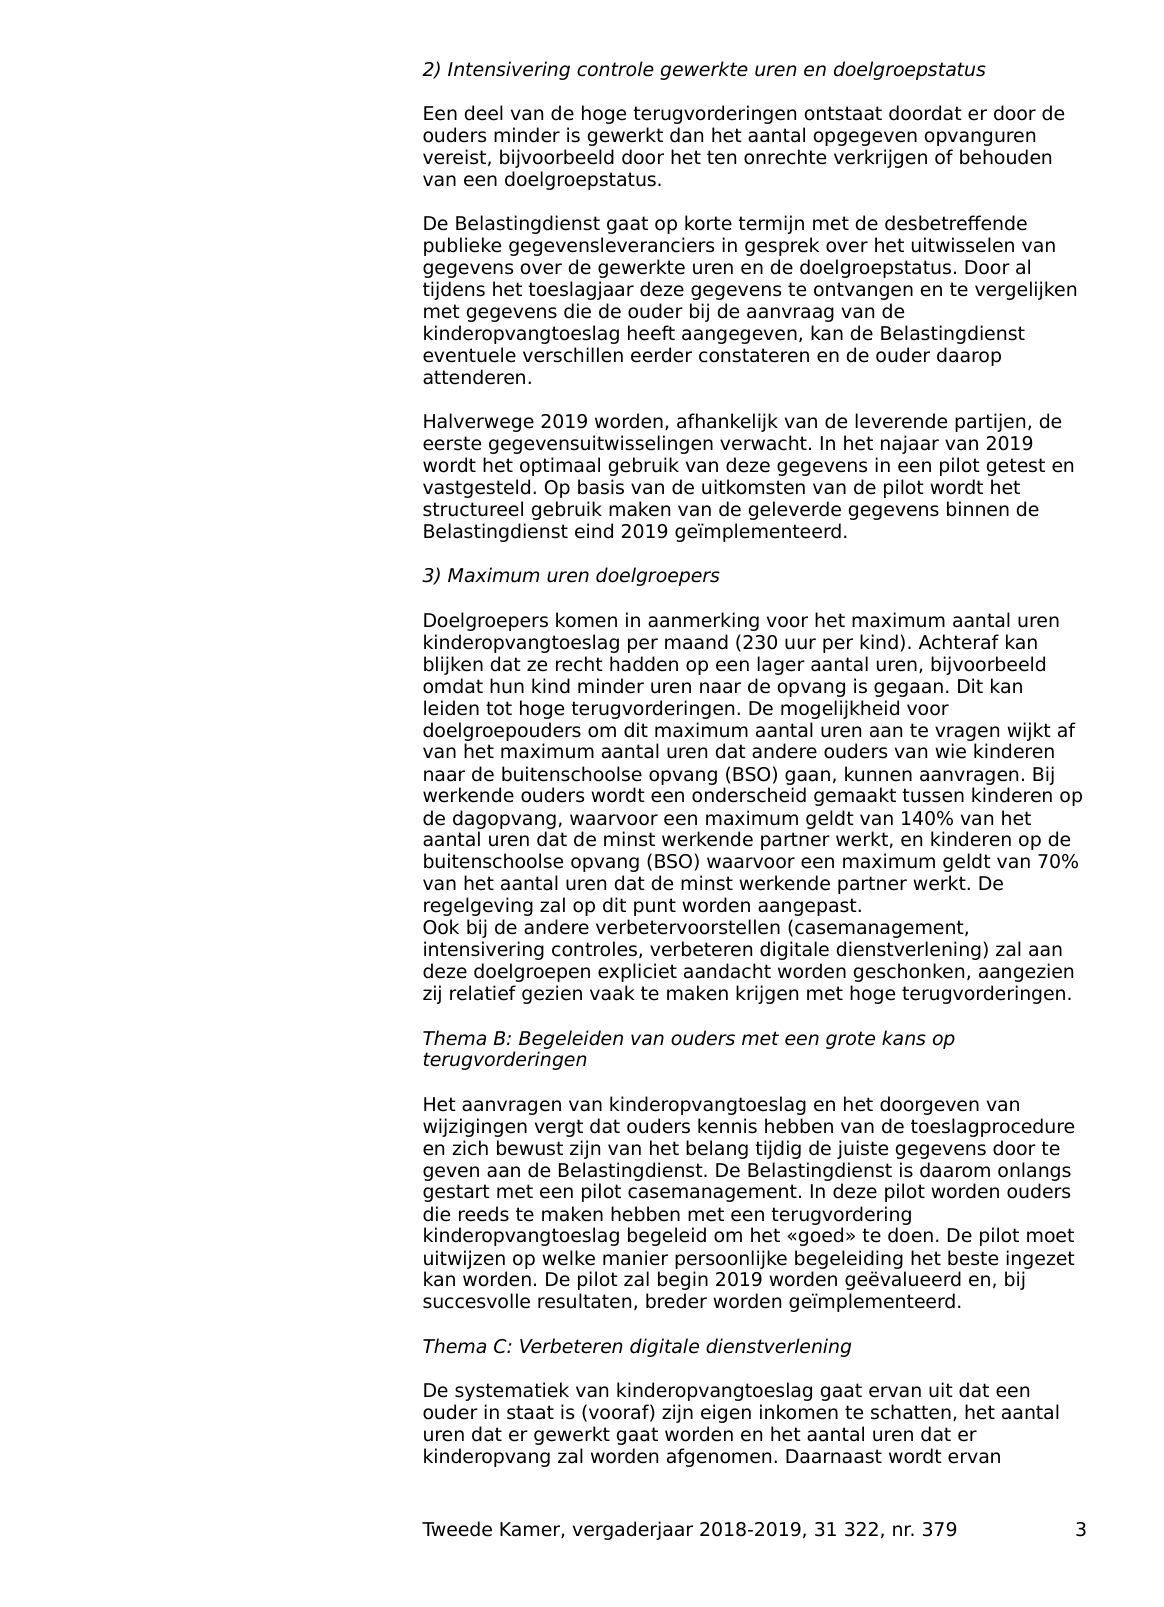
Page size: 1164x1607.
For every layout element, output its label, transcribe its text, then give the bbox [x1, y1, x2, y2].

subtitle Thema B: Begeleiden van ouders met een grote kans op terugvorderingen [422, 1027, 1087, 1071]
text Doelgroepers komen in aanmerking voor het maximum aantal uren kinderopvangtoeslag per maand (230 uur per kind). Achteraf kan blijken dat ze recht hadden op een lager aantal uren, bijvoorbeeld omdat hun kind minder uren naar de opvang is gegaan. Dit kan leiden tot hoge terugvorderingen. De mogelijkheid voor doelgroepouders om dit maximum aantal uren aan te vragen wijkt af van het maximum aantal uren dat andere ouders van wie kinderen naar de buitenschoolse opvang (BSO) gaan, kunnen aanvragen. Bij werkende ouders wordt een onderscheid gemaakt tussen kinderen op de dagopvang, waarvoor een maximum geldt van 140% van het aantal uren dat de minst werkende partner werkt, en kinderen op de buitenschoolse opvang (BSO) waarvoor een maximum geldt van 70% van het aantal uren dat de minst werkende partner werkt. De regelgeving zal op dit punt worden aangepast. [422, 609, 1087, 917]
text Ook bij de andere verbetervoorstellen (casemanagement, intensivering controles, verbeteren digitale dienstverlening) zal aan deze doelgroepen expliciet aandacht worden geschonken, aangezien zij relatief gezien vaak te maken krijgen met hoge terugvorderingen. [422, 917, 1087, 1005]
subtitle 2) Intensivering controle gewerkte uren en doelgroepstatus [422, 59, 1087, 81]
text De systematiek van kinderopvangtoeslag gaat ervan uit dat een ouder in staat is (vooraf) zijn eigen inkomen te schatten, het aantal uren dat er gewerkt gaat worden en het aantal uren dat er kinderopvang zal worden afgenomen. Daarnaast wordt ervan [422, 1380, 1087, 1468]
subtitle Thema C: Verbeteren digitale dienstverlening [422, 1336, 1087, 1357]
subtitle 3) Maximum uren doelgroepers [422, 565, 1087, 587]
text De Belastingdienst gaat op korte termijn met de desbetreffende publieke gegevensleveranciers in gesprek over het uitwisselen van gegevens over de gewerkte uren en de doelgroepstatus. Door al tijdens het toeslagjaar deze gegevens te ontvangen en te vergelijken met gegevens die de ouder bij de aanvraag van de kinderopvangtoeslag heeft aangegeven, kan de Belastingdienst eventuele verschillen eerder constateren en de ouder daarop attenderen. [422, 213, 1087, 389]
text Het aanvragen van kinderopvangtoeslag en het doorgeven van wijzigingen vergt dat ouders kennis hebben van de toeslagprocedure en zich bewust zijn van het belang tijdig de juiste gegevens door te geven aan de Belastingdienst. De Belastingdienst is daarom onlangs gestart met een pilot casemanagement. In deze pilot worden ouders die reeds te maken hebben met een terugvordering kinderopvangtoeslag begeleid om het «goed» te doen. De pilot moet uitwijzen op welke manier persoonlijke begeleiding het beste ingezet kan worden. De pilot zal begin 2019 worden geëvalueerd en, bij succesvolle resultaten, breder worden geïmplementeerd. [422, 1093, 1087, 1313]
text Een deel van de hoge terugvorderingen ontstaat doordat er door de ouders minder is gewerkt dan het aantal opgegeven opvanguren vereist, bijvoorbeeld door het ten onrechte verkrijgen of behouden van een doelgroepstatus. [422, 103, 1087, 191]
text Halverwege 2019 worden, afhankelijk van de leverende partijen, de eerste gegevensuitwisselingen verwacht. In het najaar van 2019 wordt het optimaal gebruik van deze gegevens in een pilot getest en vastgesteld. Op basis van de uitkomsten van de pilot wordt het structureel gebruik maken van de geleverde gegevens binnen de Belastingdienst eind 2019 geïmplementeerd. [422, 411, 1087, 543]
